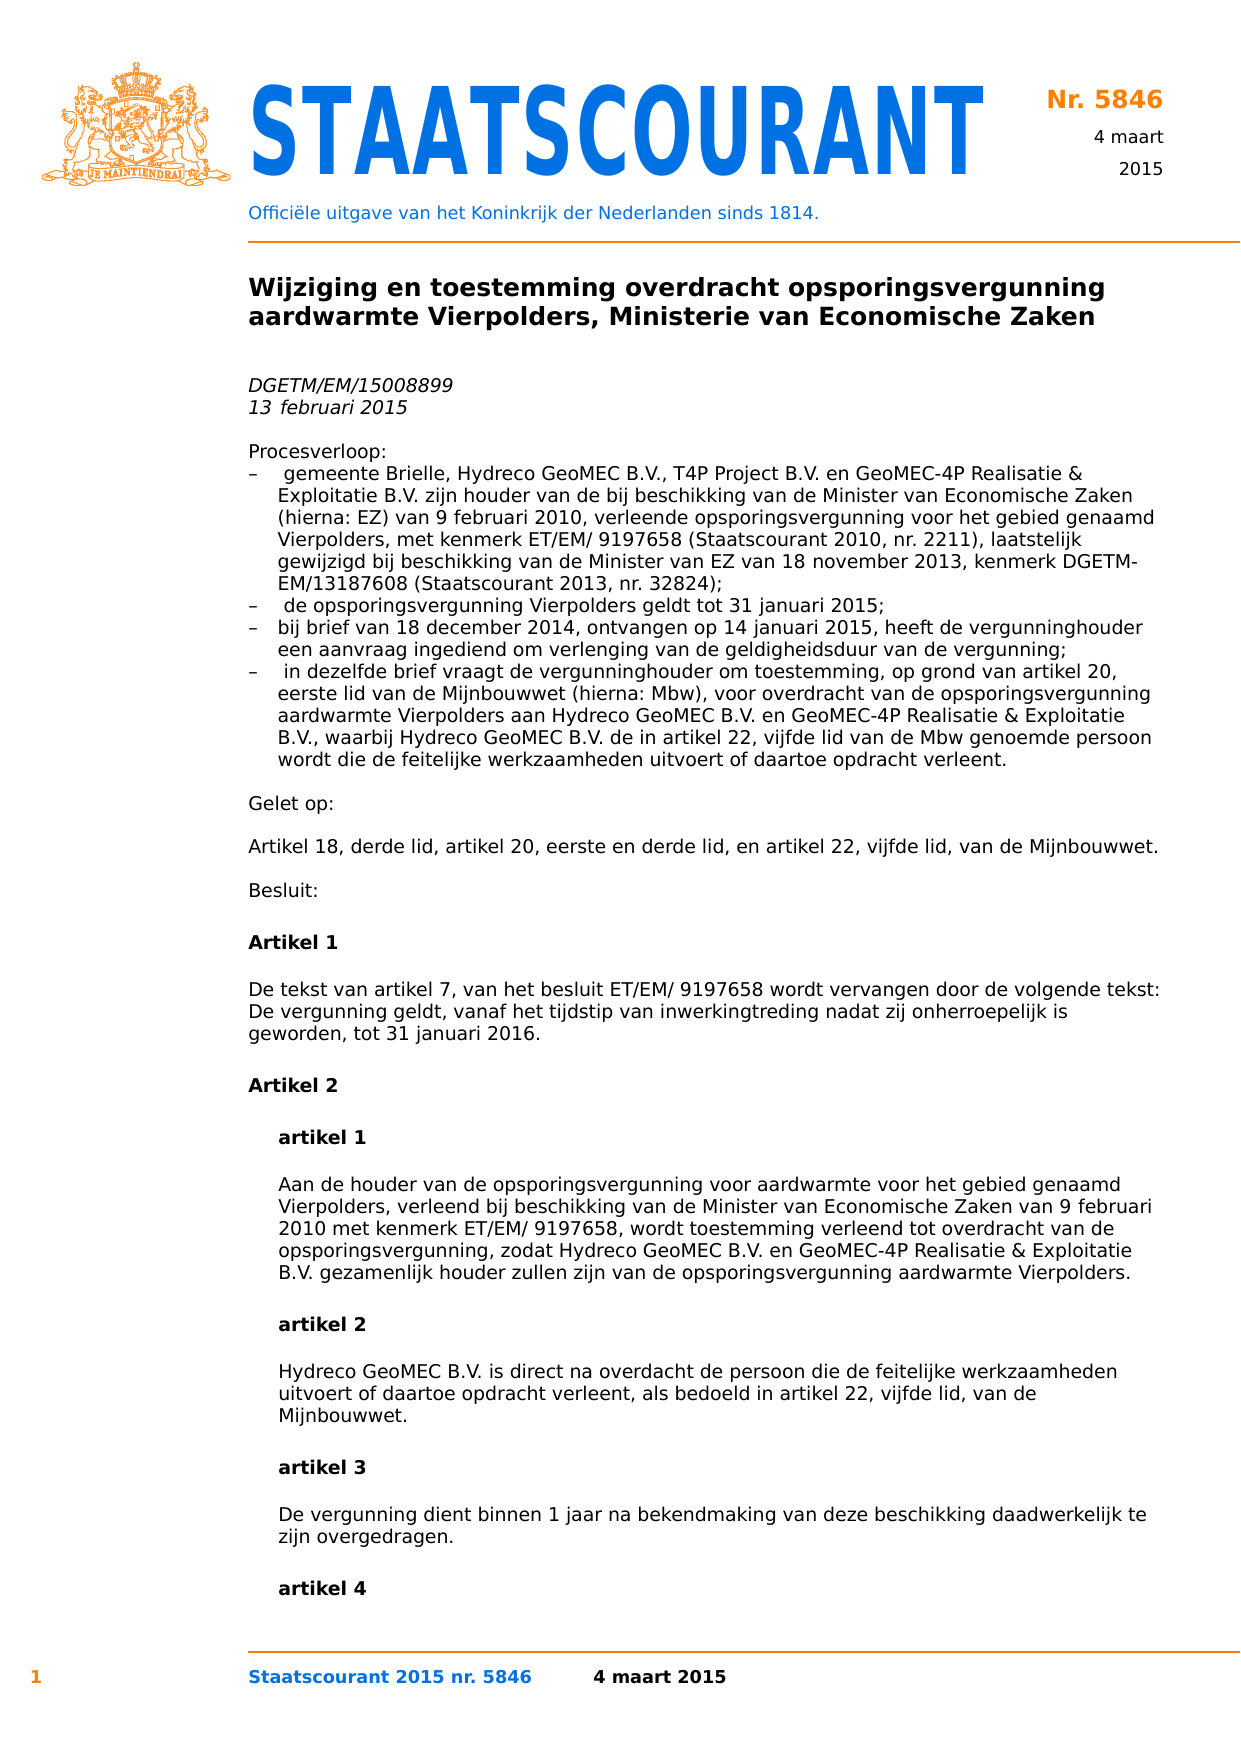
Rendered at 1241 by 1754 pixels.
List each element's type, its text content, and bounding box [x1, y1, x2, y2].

text Artikel 18, derde lid, artikel 20, eerste en derde lid, en artikel 22, vijfde lid, van de Mijnbouwwet. [248, 836, 1163, 858]
text – in dezelfde brief vraagt de vergunninghouder om toestemming, op grond van artikel 20, eerste lid van de Mijnbouwwet (hierna: Mbw), voor overdracht van de opsporingsvergunning aardwarmte Vierpolders aan Hydreco GeoMEC B.V. en GeoMEC-4P Realisatie & Exploitatie B.V., waarbij Hydreco GeoMEC B.V. de in artikel 22, vijfde lid van de Mbw genoemde persoon wordt die de feitelijke werkzaamheden uitvoert of daartoe opdracht verleent. [248, 661, 1163, 771]
subtitle artikel 4 [278, 1578, 1163, 1600]
text – de opsporingsvergunning Vierpolders geldt tot 31 januari 2015; [248, 595, 1163, 617]
table_header STAATSCOURANT [248, 62, 998, 203]
text De tekst van artikel 7, van het besluit ET/EM/ 9197658 wordt vervangen door de volgende tekst: De vergunning geldt, vanaf het tijdstip van inwerkingtreding nadat zij onherroepelijk is geworden, tot 31 januari 2016. [248, 979, 1163, 1045]
text Aan de houder van de opsporingsvergunning voor aardwarmte voor het gebied genaamd Vierpolders, verleend bij beschikking van de Minister van Economische Zaken van 9 februari 2010 met kenmerk ET/EM/ 9197658, wordt toestemming verleend tot overdracht van de opsporingsvergunning, zodat Hydreco GeoMEC B.V. en GeoMEC-4P Realisatie & Exploitatie B.V. gezamenlijk houder zullen zijn van de opsporingsvergunning aardwarmte Vierpolders. [278, 1174, 1163, 1284]
subtitle Artikel 1 [248, 932, 1163, 954]
text Besluit: [248, 880, 1163, 902]
picture [41, 62, 231, 186]
table_cell 4 maart [998, 121, 1240, 153]
text 13 februari 2015 [248, 397, 1163, 419]
text – bij brief van 18 december 2014, ontvangen op 14 januari 2015, heeft de vergunninghouder een aanvraag ingediend om verlenging van de geldigheidsduur van de vergunning; [248, 617, 1163, 661]
text De vergunning dient binnen 1 jaar na bekendmaking van deze beschikking daadwerkelijk te zijn overgedragen. [278, 1504, 1163, 1548]
table_cell 2015 [998, 153, 1240, 203]
text – gemeente Brielle, Hydreco GeoMEC B.V., T4P Project B.V. en GeoMEC-4P Realisatie & Exploitatie B.V. zijn houder van de bij beschikking van de Minister van Economische Zaken (hierna: EZ) van 9 februari 2010, verleende opsporingsvergunning voor het gebied genaamd Vierpolders, met kenmerk ET/EM/ 9197658 (Staatscourant 2010, nr. 2211), laatstelijk gewijzigd bij beschikking van de Minister van EZ van 18 november 2013, kenmerk DGETM-EM/13187608 (Staatscourant 2013, nr. 32824); [248, 463, 1163, 595]
subtitle Wijziging en toestemming overdracht opsporingsvergunning aardwarmte Vierpolders, Ministerie van Economische Zaken [248, 273, 1163, 331]
text Hydreco GeoMEC B.V. is direct na overdacht de persoon die de feitelijke werkzaamheden uitvoert of daartoe opdracht verleent, als bedoeld in artikel 22, vijfde lid, van de Mijnbouwwet. [278, 1361, 1163, 1427]
text Gelet op: [248, 792, 1163, 814]
table_header Nr. 5846 [998, 62, 1240, 121]
subtitle artikel 2 [278, 1314, 1163, 1336]
table_header [25, 62, 248, 241]
text Procesverloop: [248, 441, 1163, 463]
subtitle artikel 1 [278, 1127, 1163, 1149]
text DGETM/EM/15008899 [248, 375, 1163, 397]
subtitle Artikel 2 [248, 1075, 1163, 1097]
table_cell Officiële uitgave van het Koninkrijk der Nederlanden sinds 1814. [248, 203, 1240, 241]
subtitle artikel 3 [278, 1457, 1163, 1479]
